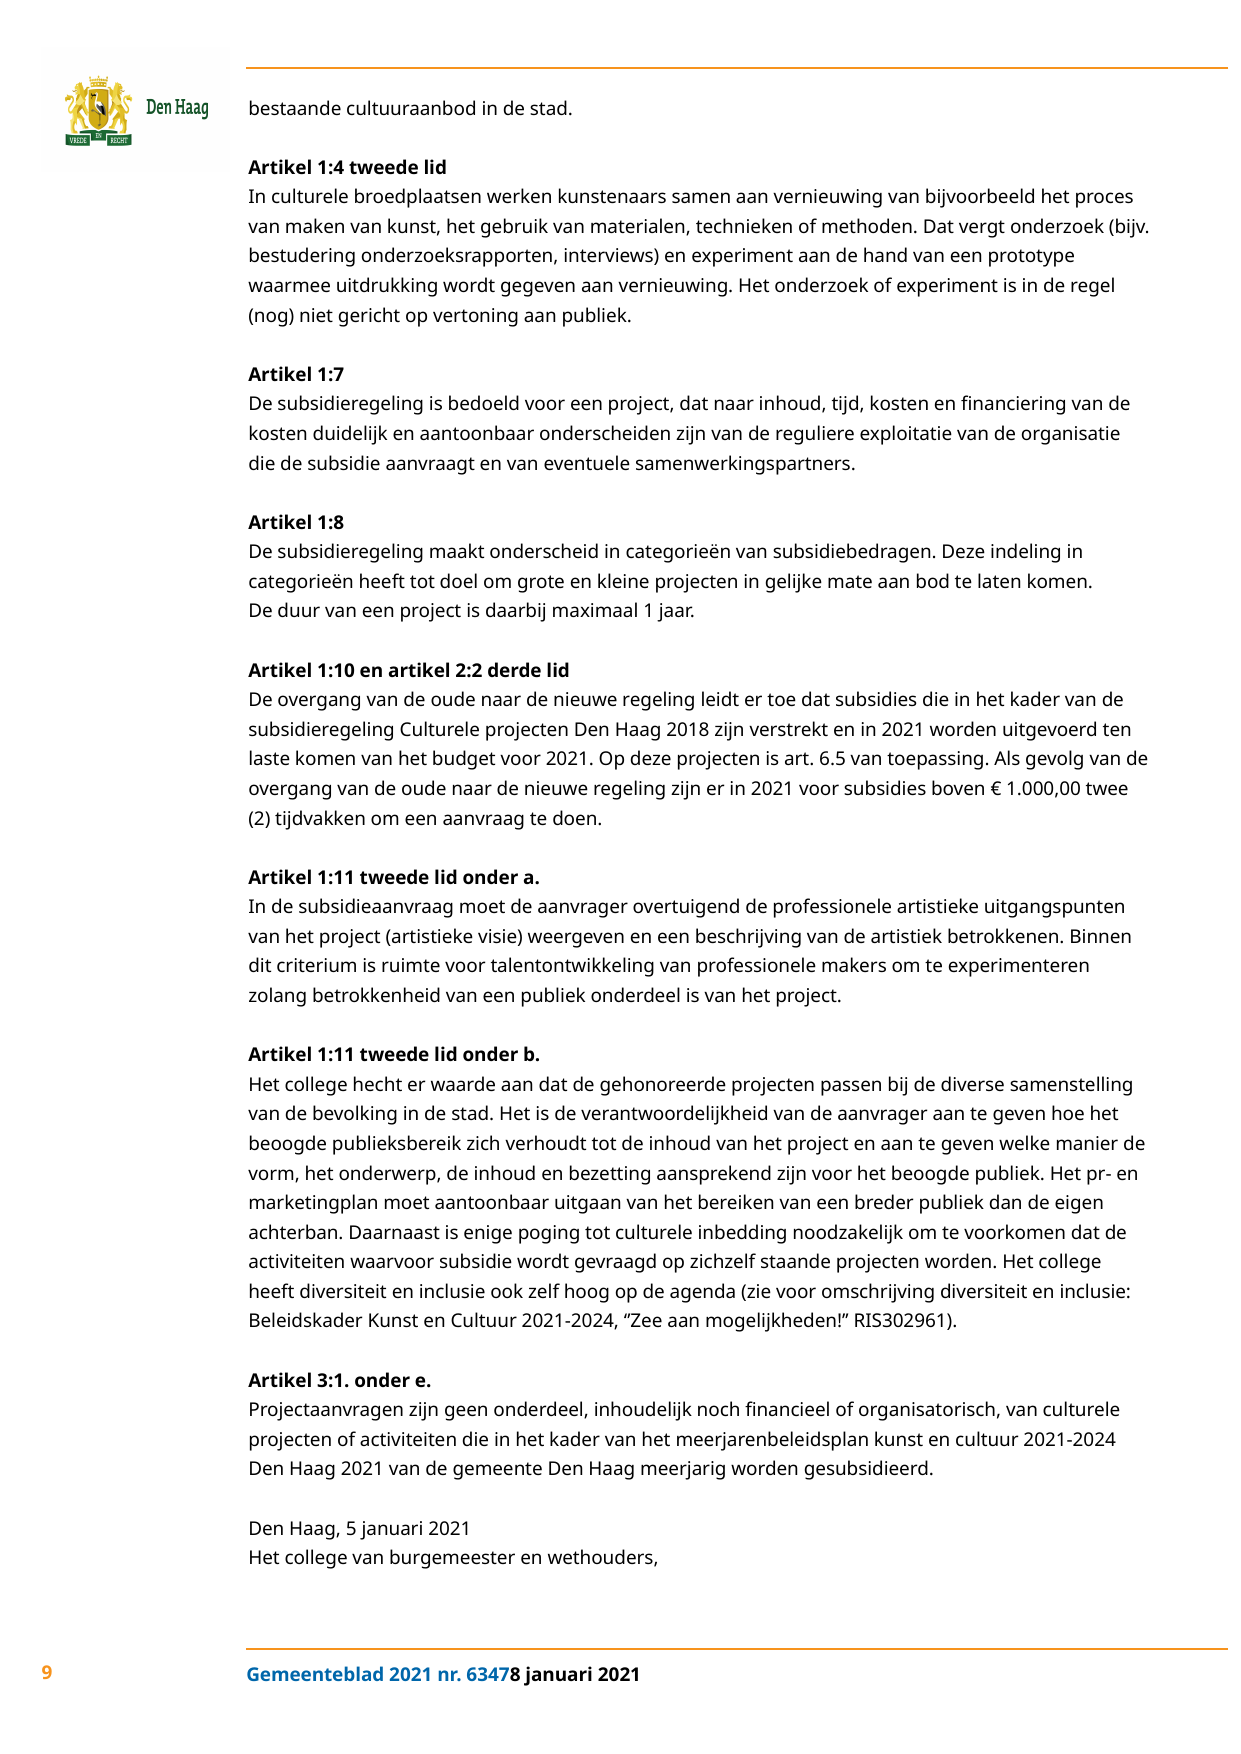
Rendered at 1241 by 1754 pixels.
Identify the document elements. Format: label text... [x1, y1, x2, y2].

text Den Haag, 5 januari 2021 [248, 1515, 1152, 1541]
text De overgang van de oude naar de nieuwe regeling leidt er toe dat subsidies die in het kader van de subsidieregeling Culturele projecten Den Haag 2018 zijn verstrekt en in 2021 worden uitgevoerd ten laste komen van het budget voor 2021. Op deze projecten is art. 6.5 van toepassing. Als gevolg van de overgang van de oude naar de nieuwe regeling zijn er in 2021 voor subsidies boven € 1.000,00 twee (2) tijdvakken om een aanvraag te doen. [248, 686, 1152, 831]
text Artikel 1:7 [248, 361, 1152, 387]
text Artikel 1:4 tweede lid [248, 154, 1152, 180]
text Artikel 1:11 tweede lid onder b. [248, 1041, 1152, 1067]
text In culturele broedplaatsen werken kunstenaars samen aan vernieuwing van bijvoorbeeld het proces van maken van kunst, het gebruik van materialen, technieken of methoden. Dat vergt onderzoek (bijv. bestudering onderzoeksrapporten, interviews) en experiment aan de hand van een prototype waarmee uitdrukking wordt gegeven aan vernieuwing. Het onderzoek of experiment is in de regel (nog) niet gericht op vertoning aan publiek. [248, 183, 1152, 328]
text De subsidieregeling is bedoeld voor een project, dat naar inhoud, tijd, kosten en financiering van de kosten duidelijk en aantoonbaar onderscheiden zijn van de reguliere exploitatie van de organisatie die de subsidie aanvraagt en van eventuele samenwerkingspartners. [248, 391, 1152, 476]
text Projectaanvragen zijn geen onderdeel, inhoudelijk noch financieel of organisatorisch, van culturele projecten of activiteiten die in het kader van het meerjarenbeleidsplan kunst en cultuur 2021-2024 Den Haag 2021 van de gemeente Den Haag meerjarig worden gesubsidieerd. [248, 1396, 1152, 1481]
text Het college van burgemeester en wethouders, [248, 1544, 1152, 1570]
text bestaande cultuuraanbod in de stad. [248, 95, 1152, 121]
text In de subsidieaanvraag moet de aanvrager overtuigend de professionele artistieke uitgangspunten van het project (artistieke visie) weergeven en een beschrijving van de artistiek betrokkenen. Binnen dit criterium is ruimte voor talentontwikkeling van professionele makers om te experimenteren zolang betrokkenheid van een publiek onderdeel is van het project. [248, 893, 1152, 1008]
text Artikel 1:8 [248, 509, 1152, 535]
text Artikel 1:10 en artikel 2:2 derde lid [248, 657, 1152, 683]
text De subsidieregeling maakt onderscheid in categorieën van subsidiebedragen. Deze indeling in categorieën heeft tot doel om grote en kleine projecten in gelijke mate aan bod te laten komen. [248, 538, 1152, 594]
picture [41, 47, 231, 172]
text De duur van een project is daarbij maximaal 1 jaar. [248, 598, 1152, 623]
text Artikel 1:11 tweede lid onder a. [248, 864, 1152, 890]
text Het college hecht er waarde aan dat de gehonoreerde projecten passen bij de diverse samenstelling van de bevolking in de stad. Het is de verantwoordelijkheid van de aanvrager aan te geven hoe het beoogde publieksbereik zich verhoudt tot de inhoud van het project en aan te geven welke manier de vorm, het onderwerp, de inhoud en bezetting aansprekend zijn voor het beoogde publiek. Het pr- en marketingplan moet aantoonbaar uitgaan van het bereiken van een breder publiek dan de eigen achterban. Daarnaast is enige poging tot culturele inbedding noodzakelijk om te voorkomen dat de activiteiten waarvoor subsidie wordt gevraagd op zichzelf staande projecten worden. Het college heeft diversiteit en inclusie ook zelf hoog op de agenda (zie voor omschrijving diversiteit en inclusie: Beleidskader Kunst en Cultuur 2021-2024, ‘’Zee aan mogelijkheden!’’ RIS302961). [248, 1071, 1152, 1333]
text Artikel 3:1. onder e. [248, 1367, 1152, 1393]
